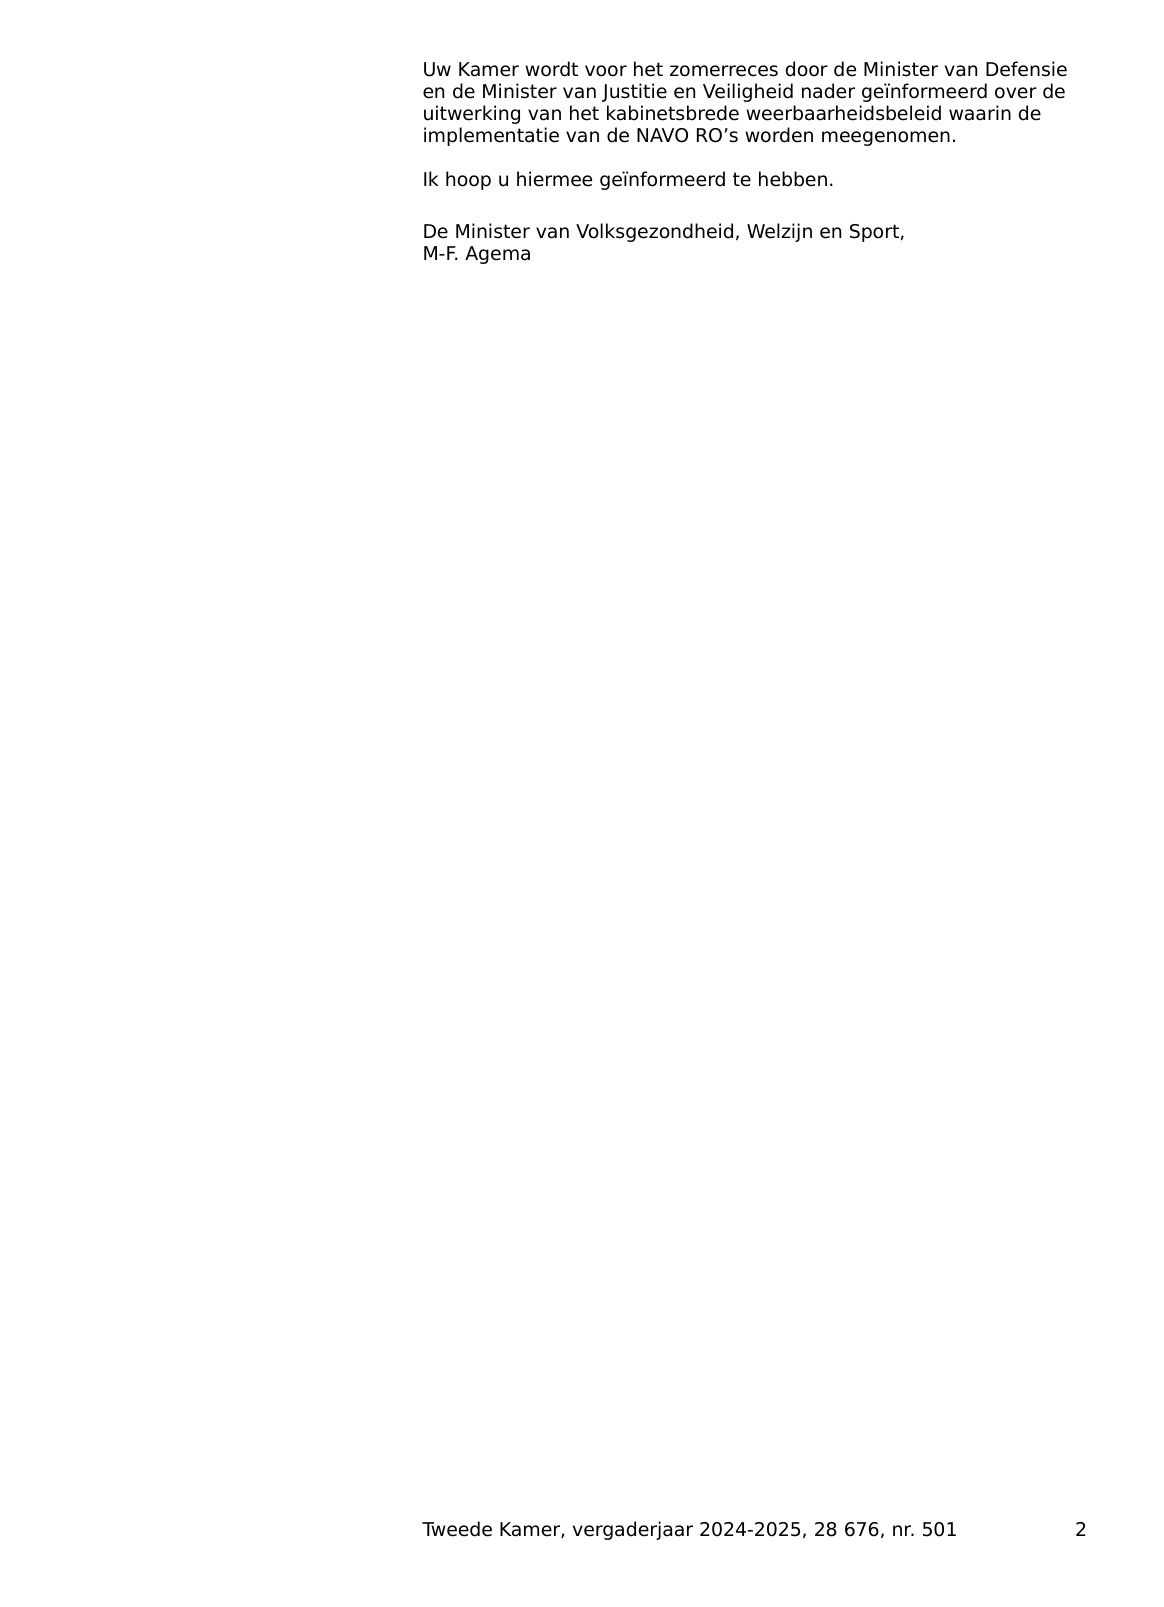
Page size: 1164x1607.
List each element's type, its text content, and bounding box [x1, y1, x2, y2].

text Uw Kamer wordt voor het zomerreces door de Minister van Defensie en de Minister van Justitie en Veiligheid nader geïnformeerd over de uitwerking van het kabinetsbrede weerbaarheidsbeleid waarin de implementatie van de NAVO RO’s worden meegenomen. [422, 59, 1087, 147]
text Ik hoop u hiermee geïnformeerd te hebben. [422, 169, 1087, 191]
text De Minister van Volksgezondheid, Welzijn en Sport, M-F. Agema [422, 221, 1087, 265]
